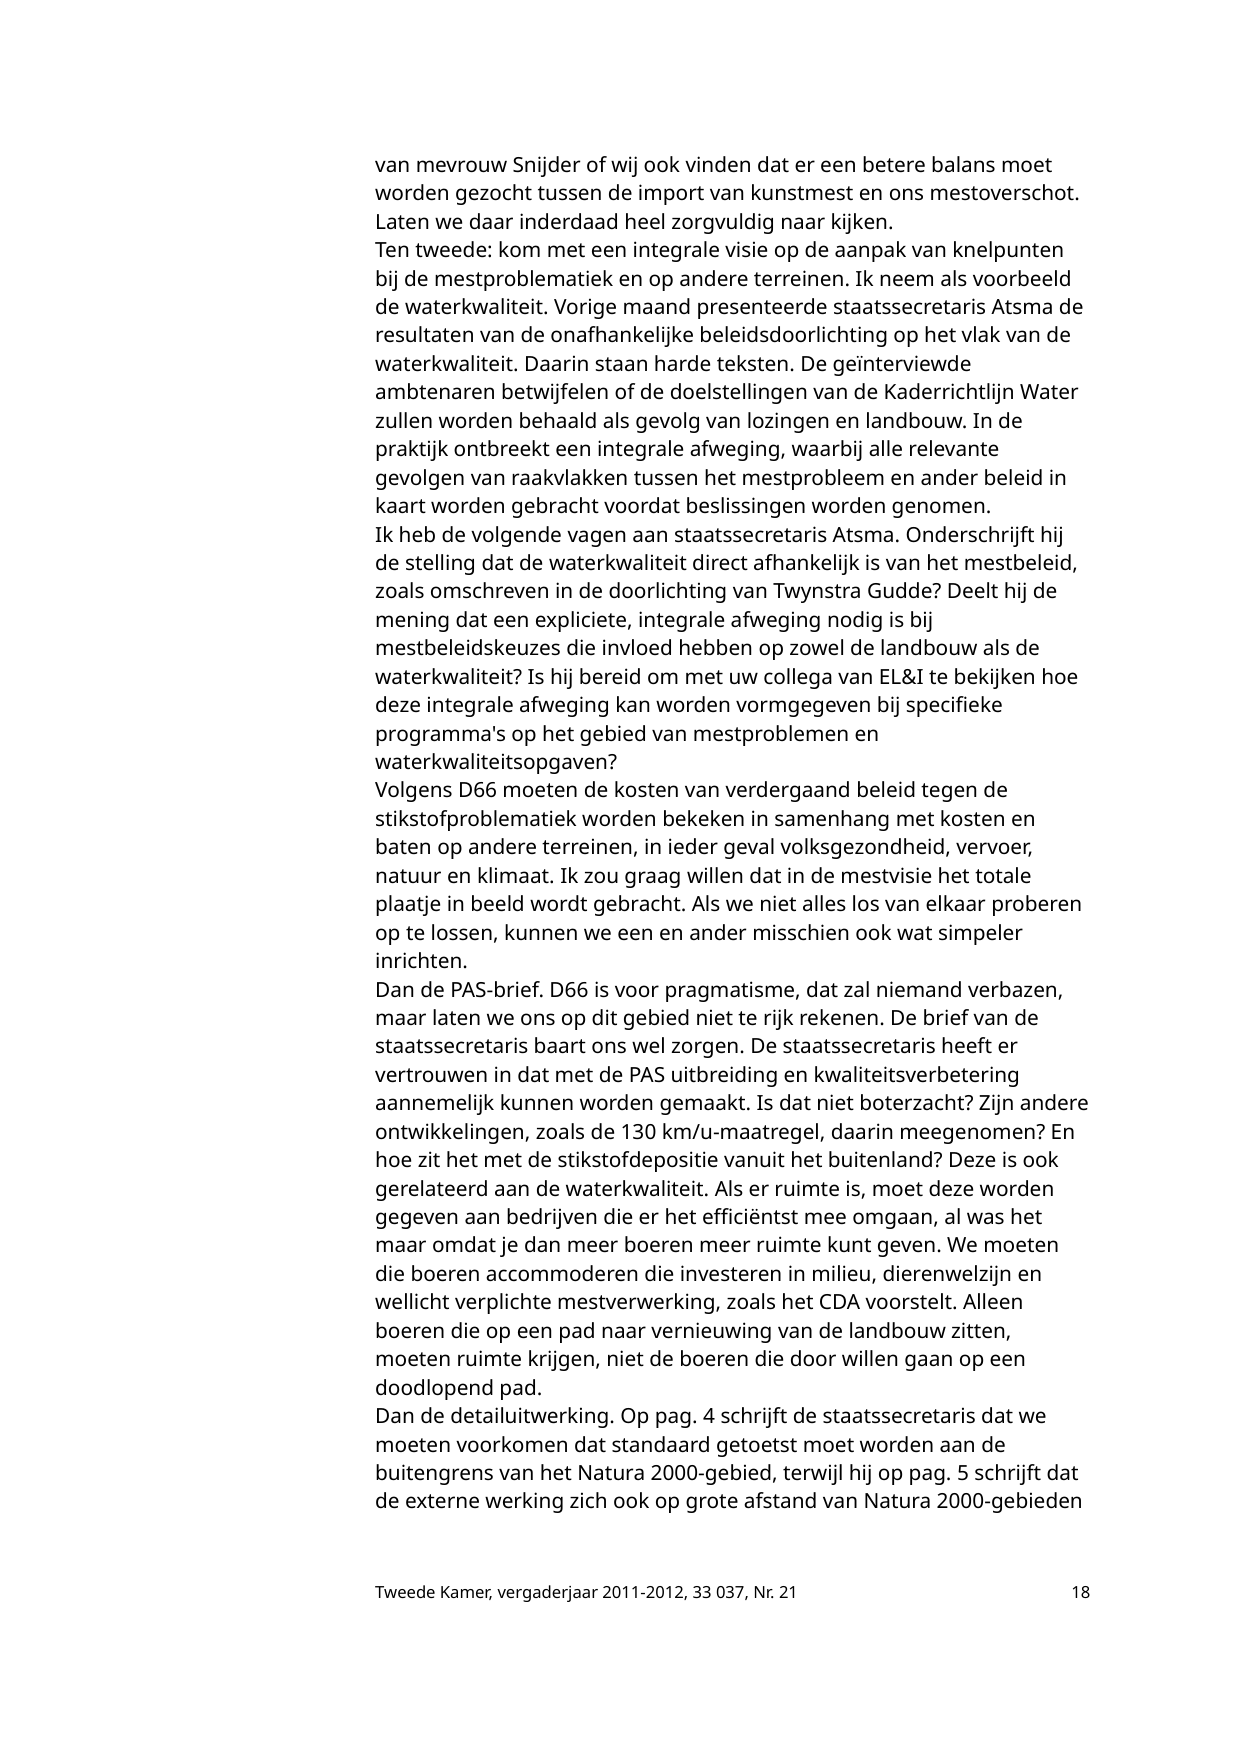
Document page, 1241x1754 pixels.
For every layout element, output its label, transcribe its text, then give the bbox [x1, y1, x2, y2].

text Ik heb de volgende vagen aan staatssecretaris Atsma. Onderschrijft hij de stelling dat de waterkwaliteit direct afhankelijk is van het mestbeleid, zoals omschreven in de doorlichting van Twynstra Gudde? Deelt hij de mening dat een expliciete, integrale afweging nodig is bij mestbeleidskeuzes die invloed hebben op zowel de landbouw als de waterkwaliteit? Is hij bereid om met uw collega van EL&I te bekijken hoe deze integrale afweging kan worden vormgegeven bij specifieke programma's op het gebied van mestproblemen en waterkwaliteitsopgaven? [375, 520, 1090, 776]
text Dan de detailuitwerking. Op pag. 4 schrijft de staatssecretaris dat we moeten voorkomen dat standaard getoetst moet worden aan de buitengrens van het Natura 2000-gebied, terwijl hij op pag. 5 schrijft dat de externe werking zich ook op grote afstand van Natura 2000-gebieden [375, 1401, 1090, 1515]
text Ten tweede: kom met een integrale visie op de aanpak van knelpunten bij de mestproblematiek en op andere terreinen. Ik neem als voorbeeld de waterkwaliteit. Vorige maand presenteerde staatssecretaris Atsma de resultaten van de onafhankelijke beleidsdoorlichting op het vlak van de waterkwaliteit. Daarin staan harde teksten. De geïnterviewde ambtenaren betwijfelen of de doelstellingen van de Kaderrichtlijn Water zullen worden behaald als gevolg van lozingen en landbouw. In de praktijk ontbreekt een integrale afweging, waarbij alle relevante gevolgen van raakvlakken tussen het mestprobleem en ander beleid in kaart worden gebracht voordat beslissingen worden genomen. [375, 235, 1090, 520]
text Dan de PAS-brief. D66 is voor pragmatisme, dat zal niemand verbazen, maar laten we ons op dit gebied niet te rijk rekenen. De brief van de staatssecretaris baart ons wel zorgen. De staatssecretaris heeft er vertrouwen in dat met de PAS uitbreiding en kwaliteitsverbetering aannemelijk kunnen worden gemaakt. Is dat niet boterzacht? Zijn andere ontwikkelingen, zoals de 130 km/u-maatregel, daarin meegenomen? En hoe zit het met de stikstofdepositie vanuit het buitenland? Deze is ook gerelateerd aan de waterkwaliteit. Als er ruimte is, moet deze worden gegeven aan bedrijven die er het efficiëntst mee omgaan, al was het maar omdat je dan meer boeren meer ruimte kunt geven. We moeten die boeren accommoderen die investeren in milieu, dierenwelzijn en wellicht verplichte mestverwerking, zoals het CDA voorstelt. Alleen boeren die op een pad naar vernieuwing van de landbouw zitten, moeten ruimte krijgen, niet de boeren die door willen gaan op een doodlopend pad. [375, 975, 1090, 1401]
text van mevrouw Snijder of wij ook vinden dat er een betere balans moet worden gezocht tussen de import van kunstmest en ons mestoverschot. Laten we daar inderdaad heel zorgvuldig naar kijken. [375, 150, 1090, 235]
text Volgens D66 moeten de kosten van verdergaand beleid tegen de stikstofproblematiek worden bekeken in samenhang met kosten en baten op andere terreinen, in ieder geval volksgezondheid, vervoer, natuur en klimaat. Ik zou graag willen dat in de mestvisie het totale plaatje in beeld wordt gebracht. Als we niet alles los van elkaar proberen op te lossen, kunnen we een en ander misschien ook wat simpeler inrichten. [375, 776, 1090, 975]
